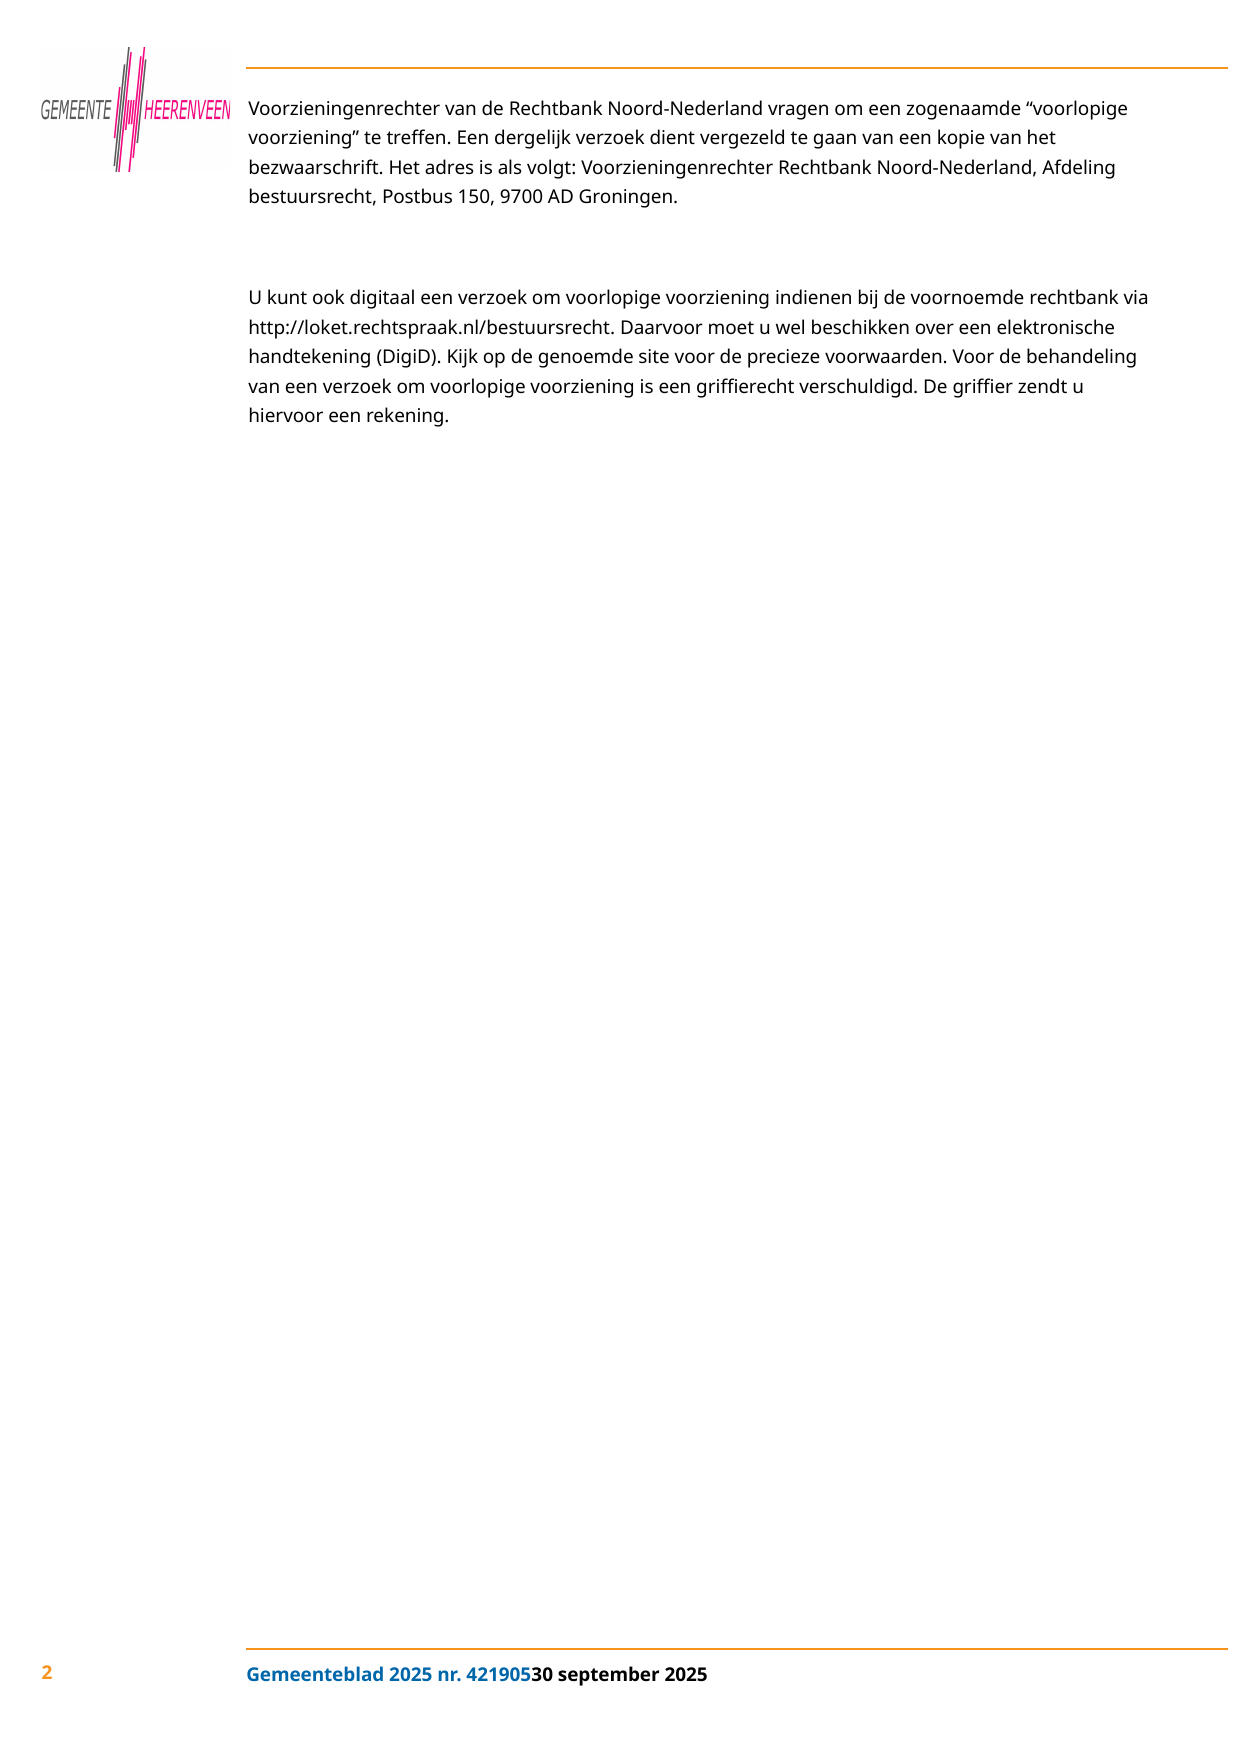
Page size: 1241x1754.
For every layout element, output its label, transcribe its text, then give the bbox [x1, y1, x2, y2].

text U kunt ook digitaal een verzoek om voorlopige voorziening indienen bij de voornoemde rechtbank via http://loket.rechtspraak.nl/bestuursrecht. Daarvoor moet u wel beschikken over een elektronische handtekening (DigiD). Kijk op de genoemde site voor de precieze voorwaarden. Voor de behandeling van een verzoek om voorlopige voorziening is een griffierecht verschuldigd. De griffier zendt u hiervoor een rekening. [248, 284, 1152, 428]
text Voorzieningenrechter van de Rechtbank Noord-Nederland vragen om een zogenaamde “voorlopige voorziening” te treffen. Een dergelijk verzoek dient vergezeld te gaan van een kopie van het bezwaarschrift. Het adres is als volgt: Voorzieningenrechter Rechtbank Noord-Nederland, Afdeling bestuursrecht, Postbus 150, 9700 AD Groningen. [248, 95, 1152, 209]
picture [41, 47, 231, 172]
